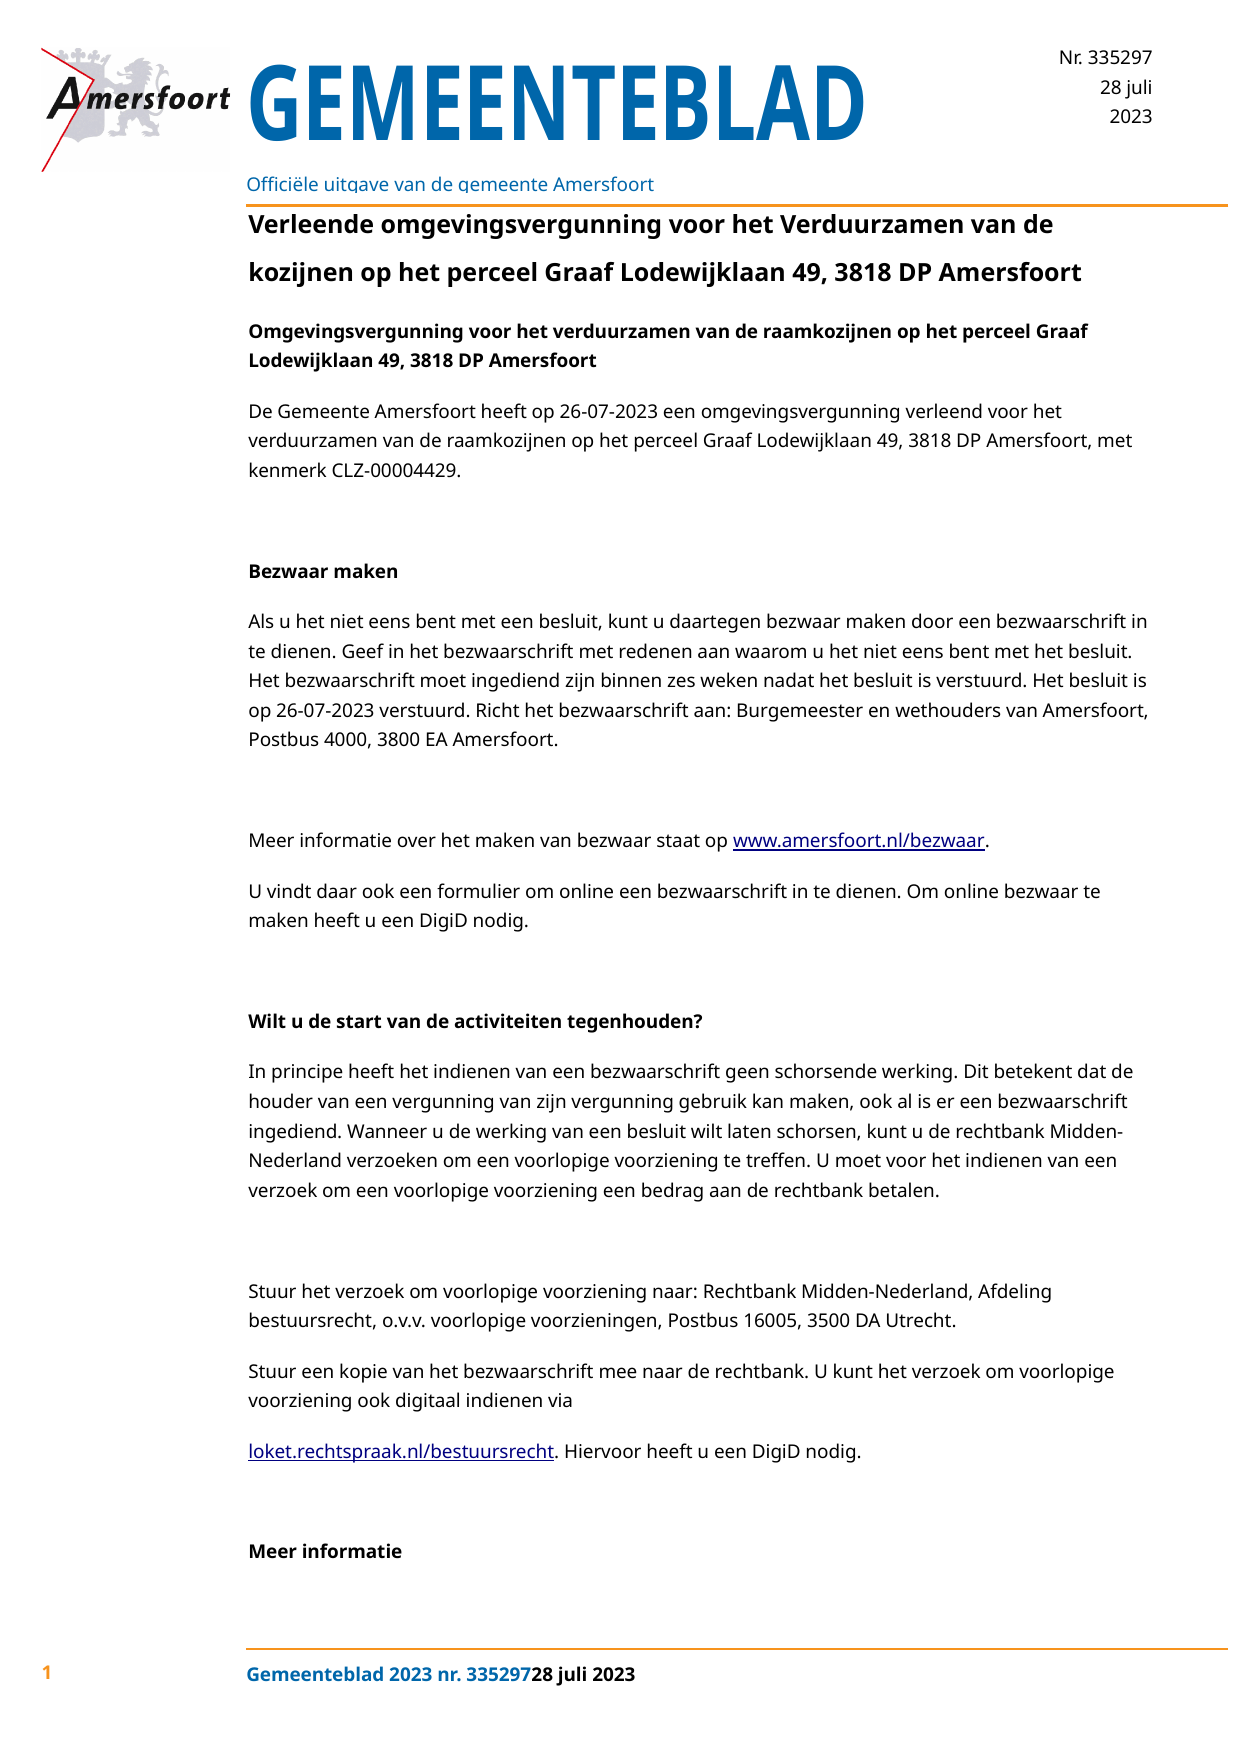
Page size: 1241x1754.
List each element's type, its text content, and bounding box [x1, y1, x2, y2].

text Omgevingsvergunning voor het verduurzamen van de raamkozijnen op het perceel Graaf Lodewijklaan 49, 3818 DP Amersfoort [248, 318, 1152, 373]
text Meer informatie over het maken van bezwaar staat op www.amersfoort.nl/bezwaar. [248, 827, 1152, 853]
text Verleende omgevingsvergunning voor het Verduurzamen van de kozijnen op het perceel Graaf Lodewijklaan 49, 3818 DP Amersfoort [248, 207, 1152, 288]
picture [41, 47, 231, 172]
text Wilt u de start van de activiteiten tegenhouden? [248, 1008, 1152, 1034]
text Bezwaar maken [248, 558, 1152, 584]
text Stuur een kopie van het bezwaarschrift mee naar de rechtbank. U kunt het verzoek om voorlopige voorziening ook digitaal indienen via [248, 1358, 1152, 1413]
text Stuur het verzoek om voorlopige voorziening naar: Rechtbank Midden-Nederland, Afdeling bestuursrecht, o.v.v. voorlopige voorzieningen, Postbus 16005, 3500 DA Utrecht. [248, 1278, 1152, 1333]
text Meer informatie [248, 1539, 1152, 1564]
text U vindt daar ook een formulier om online een bezwaarschrift in te dienen. Om online bezwaar te maken heeft u een DigiD nodig. [248, 878, 1152, 933]
text De Gemeente Amersfoort heeft op 26-07-2023 een omgevingsvergunning verleend voor het verduurzamen van de raamkozijnen op het perceel Graaf Lodewijklaan 49, 3818 DP Amersfoort, met kenmerk CLZ-00004429. [248, 398, 1152, 483]
text loket.rechtspraak.nl/bestuursrecht. Hiervoor heeft u een DigiD nodig. [248, 1438, 1152, 1464]
text In principe heeft het indienen van een bezwaarschrift geen schorsende werking. Dit betekent dat de houder van een vergunning van zijn vergunning gebruik kan maken, ook al is er een bezwaarschrift ingediend. Wanneer u de werking van een besluit wilt laten schorsen, kunt u de rechtbank Midden-Nederland verzoeken om een voorlopige voorziening te treffen. U moet voor het indienen van een verzoek om een voorlopige voorziening een bedrag aan de rechtbank betalen. [248, 1059, 1152, 1203]
text Als u het niet eens bent met een besluit, kunt u daartegen bezwaar maken door een bezwaarschrift in te dienen. Geef in het bezwaarschrift met redenen aan waarom u het niet eens bent met het besluit. Het bezwaarschrift moet ingediend zijn binnen zes weken nadat het besluit is verstuurd. Het besluit is op 26-07-2023 verstuurd. Richt het bezwaarschrift aan: Burgemeester en wethouders van Amersfoort, Postbus 4000, 3800 EA Amersfoort. [248, 608, 1152, 752]
